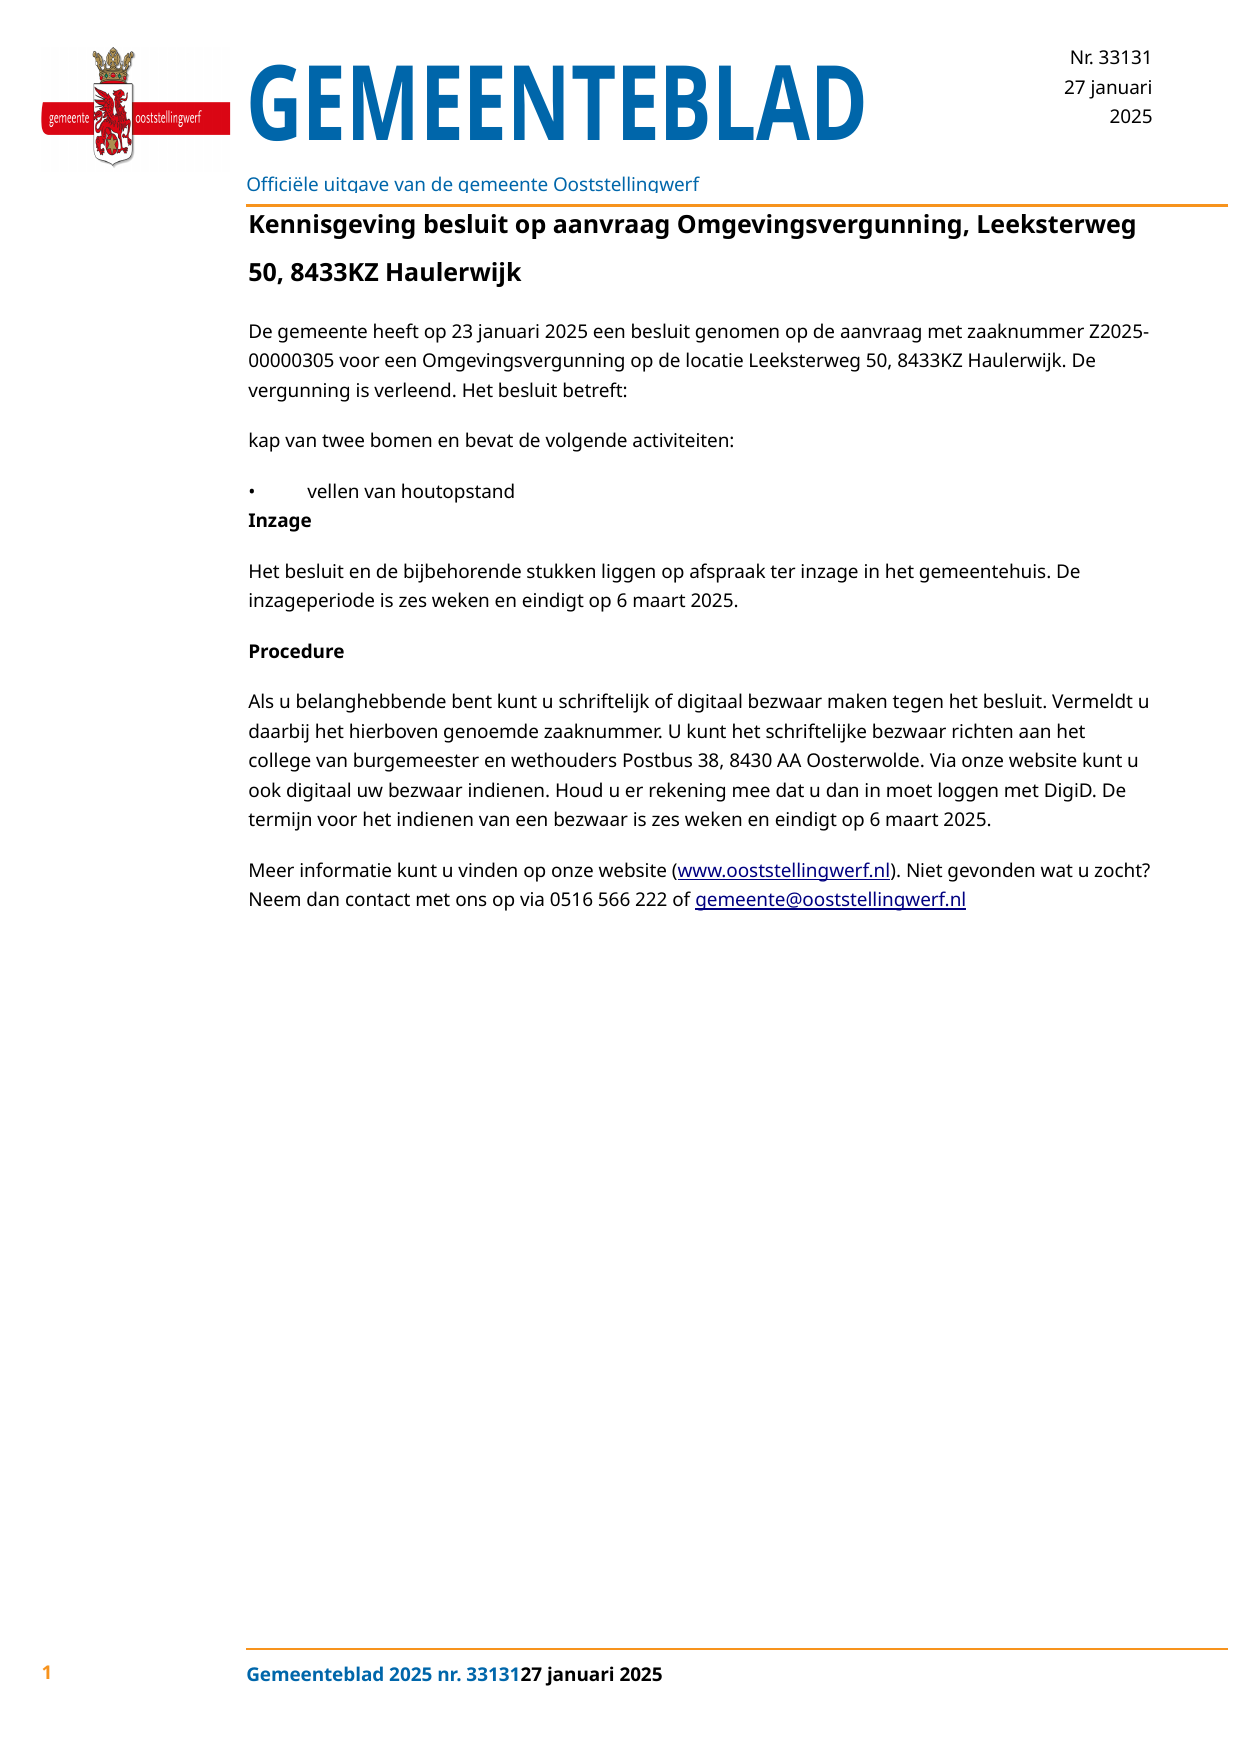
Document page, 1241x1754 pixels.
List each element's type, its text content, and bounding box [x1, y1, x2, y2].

picture [41, 47, 231, 172]
text Als u belanghebbende bent kunt u schriftelijk of digitaal bezwaar maken tegen het besluit. Vermeldt u daarbij het hierboven genoemde zaaknummer. U kunt het schriftelijke bezwaar richten aan het college van burgemeester en wethouders Postbus 38, 8430 AA Oosterwolde. Via onze website kunt u ook digitaal uw bezwaar indienen. Houd u er rekening mee dat u dan in moet loggen met DigiD. De termijn voor het indienen van een bezwaar is zes weken en eindigt op 6 maart 2025. [248, 688, 1152, 832]
list vellen van houtopstand [248, 478, 1152, 504]
text De gemeente heeft op 23 januari 2025 een besluit genomen op de aanvraag met zaaknummer Z2025-00000305 voor een Omgevingsvergunning op de locatie Leeksterweg 50, 8433KZ Haulerwijk. De vergunning is verleend. Het besluit betreft: [248, 318, 1152, 403]
text Procedure [248, 638, 1152, 664]
text Meer informatie kunt u vinden op onze website (www.ooststellingwerf.nl). Niet gevonden wat u zocht? Neem dan contact met ons op via 0516 566 222 of gemeente@ooststellingwerf.nl [248, 857, 1152, 912]
text kap van twee bomen en bevat de volgende activiteiten: [248, 427, 1152, 453]
text Het besluit en de bijbehorende stukken liggen op afspraak ter inzage in het gemeentehuis. De inzageperiode is zes weken en eindigt op 6 maart 2025. [248, 558, 1152, 613]
text Kennisgeving besluit op aanvraag Omgevingsvergunning, Leeksterweg 50, 8433KZ Haulerwijk [248, 207, 1152, 288]
text Inzage [248, 507, 1152, 533]
